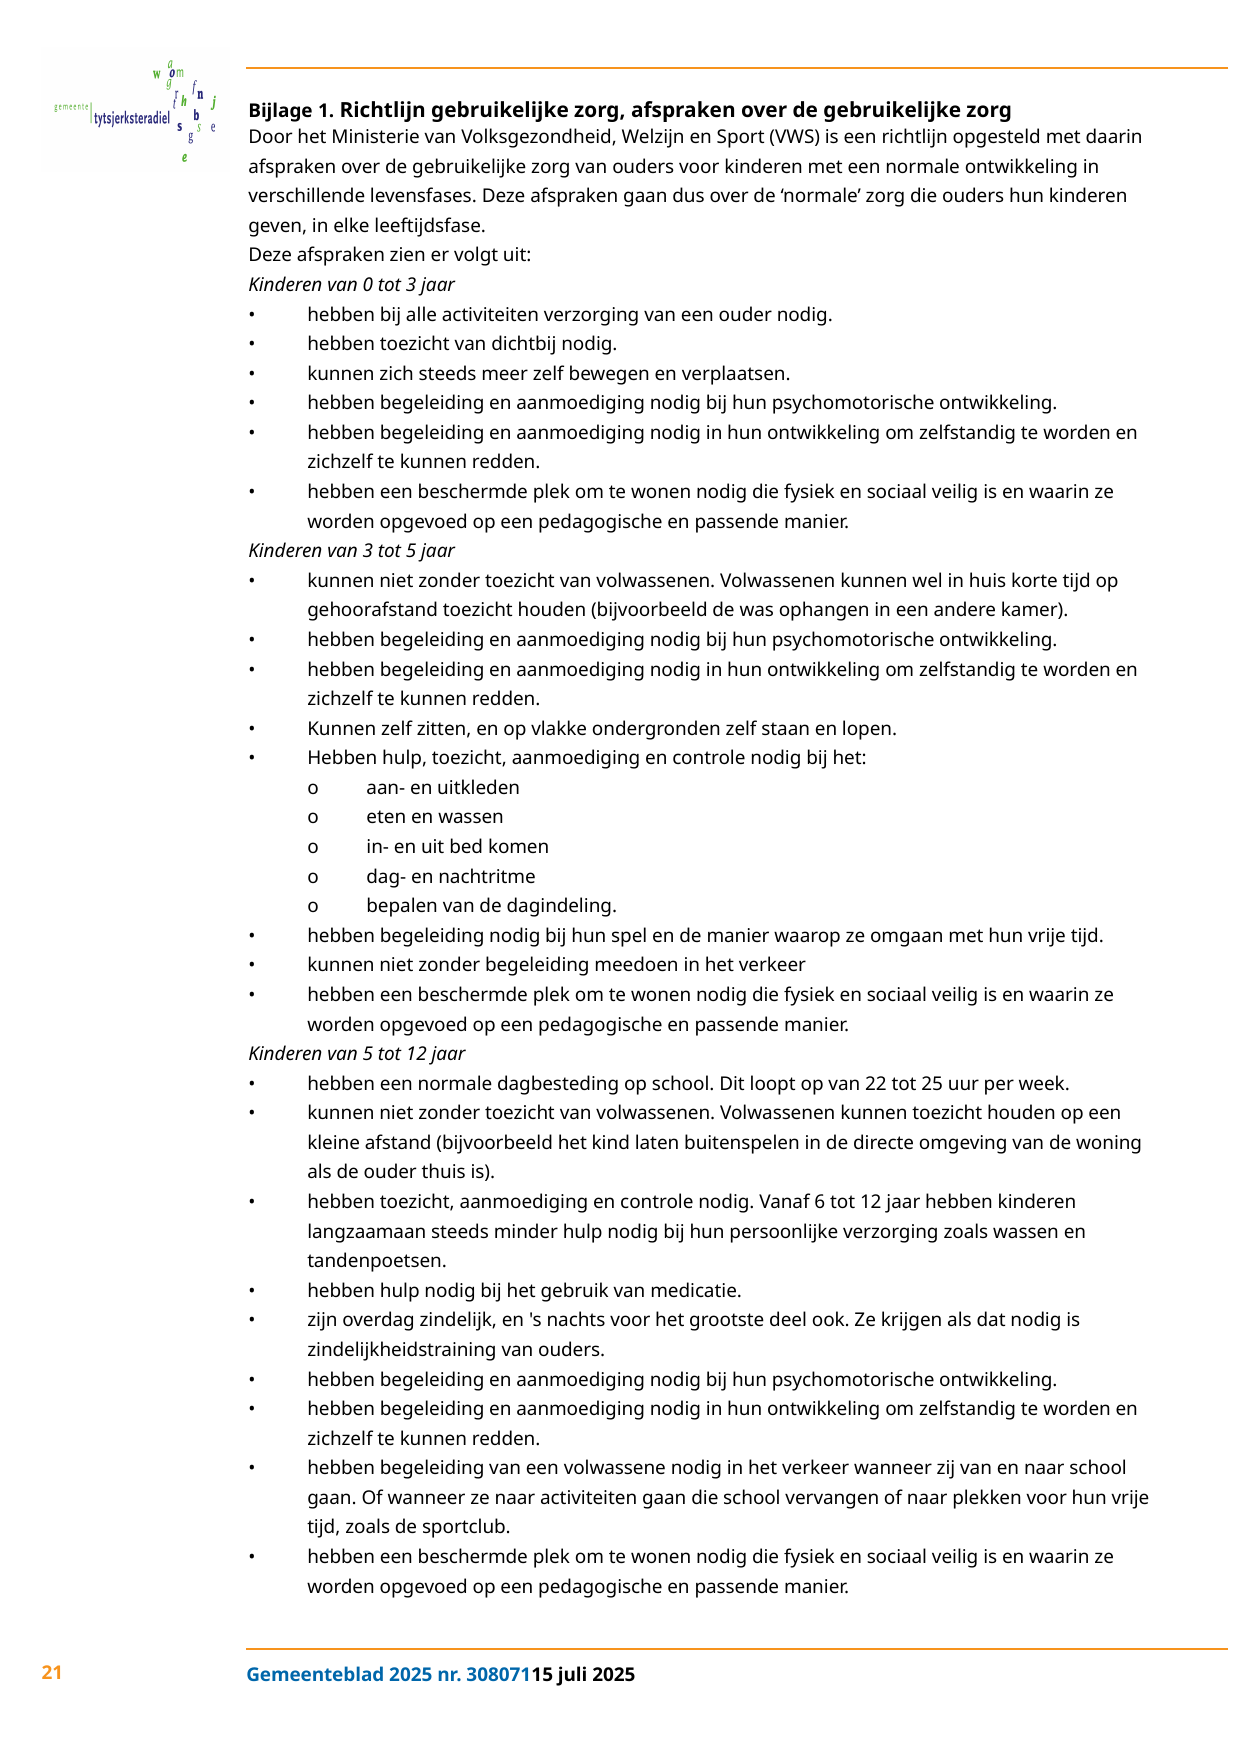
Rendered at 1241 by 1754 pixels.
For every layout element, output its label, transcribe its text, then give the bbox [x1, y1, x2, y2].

text Door het Ministerie van Volksgezondheid, Welzijn en Sport (VWS) is een richtlijn opgesteld met daarin afspraken over de gebruikelijke zorg van ouders voor kinderen met een normale ontwikkeling in verschillende levensfases. Deze afspraken gaan dus over de ‘normale’ zorg die ouders hun kinderen geven, in elke leeftijdsfase. [248, 123, 1152, 238]
list hebben begeleiding en aanmoediging nodig bij hun psychomotorische ontwikkeling. [248, 626, 1152, 652]
list bepalen van de dagindeling. [307, 892, 1152, 918]
list zijn overdag zindelijk, en 's nachts voor het grootste deel ook. Ze krijgen als dat nodig is zindelijkheidstraining van ouders. [248, 1307, 1152, 1362]
list hebben een normale dagbesteding op school. Dit loopt op van 22 tot 25 uur per week. [248, 1070, 1152, 1096]
text Kinderen van 0 tot 3 jaar [248, 271, 1152, 297]
list kunnen niet zonder begeleiding meedoen in het verkeer [248, 952, 1152, 977]
text Kinderen van 3 tot 5 jaar [248, 537, 1152, 563]
list hebben begeleiding en aanmoediging nodig bij hun psychomotorische ontwikkeling. [248, 1366, 1152, 1392]
list hebben bij alle activiteiten verzorging van een ouder nodig. [248, 301, 1152, 327]
list dag- en nachtritme [307, 863, 1152, 889]
list Hebben hulp, toezicht, aanmoediging en controle nodig bij het: [248, 744, 1152, 770]
list hebben een beschermde plek om te wonen nodig die fysiek en sociaal veilig is en waarin ze worden opgevoed op een pedagogische en passende manier. [248, 981, 1152, 1037]
list hebben begeleiding en aanmoediging nodig in hun ontwikkeling om zelfstandig te worden en zichzelf te kunnen redden. [248, 419, 1152, 474]
list hebben toezicht van dichtbij nodig. [248, 330, 1152, 356]
text Kinderen van 5 tot 12 jaar [248, 1040, 1152, 1066]
list eten en wassen [307, 804, 1152, 829]
list hebben begeleiding en aanmoediging nodig in hun ontwikkeling om zelfstandig te worden en zichzelf te kunnen redden. [248, 1395, 1152, 1451]
list aan- en uitkleden [307, 774, 1152, 800]
list hebben begeleiding en aanmoediging nodig in hun ontwikkeling om zelfstandig te worden en zichzelf te kunnen redden. [248, 656, 1152, 711]
list kunnen niet zonder toezicht van volwassenen. Volwassenen kunnen wel in huis korte tijd op gehoorafstand toezicht houden (bijvoorbeeld de was ophangen in een andere kamer). [248, 567, 1152, 622]
list hebben een beschermde plek om te wonen nodig die fysiek en sociaal veilig is en waarin ze worden opgevoed op een pedagogische en passende manier. [248, 1543, 1152, 1599]
list hebben begeleiding en aanmoediging nodig bij hun psychomotorische ontwikkeling. [248, 389, 1152, 415]
list Kunnen zelf zitten, en op vlakke ondergronden zelf staan en lopen. [248, 715, 1152, 741]
list kunnen niet zonder toezicht van volwassenen. Volwassenen kunnen toezicht houden op een kleine afstand (bijvoorbeeld het kind laten buitenspelen in de directe omgeving van de woning als de ouder thuis is). [248, 1099, 1152, 1184]
list hebben toezicht, aanmoediging en controle nodig. Vanaf 6 tot 12 jaar hebben kinderen langzaamaan steeds minder hulp nodig bij hun persoonlijke verzorging zoals wassen en tandenpoetsen. [248, 1188, 1152, 1273]
list kunnen zich steeds meer zelf bewegen en verplaatsen. [248, 360, 1152, 386]
list hebben begeleiding nodig bij hun spel en de manier waarop ze omgaan met hun vrije tijd. [248, 922, 1152, 948]
text Deze afspraken zien er volgt uit: [248, 242, 1152, 267]
picture [41, 47, 231, 172]
text Bijlage 1. Richtlijn gebruikelijke zorg, afspraken over de gebruikelijke zorg [248, 95, 1152, 123]
list hebben een beschermde plek om te wonen nodig die fysiek en sociaal veilig is en waarin ze worden opgevoed op een pedagogische en passende manier. [248, 478, 1152, 534]
list hebben hulp nodig bij het gebruik van medicatie. [248, 1277, 1152, 1303]
list hebben begeleiding van een volwassene nodig in het verkeer wanneer zij van en naar school gaan. Of wanneer ze naar activiteiten gaan die school vervangen of naar plekken voor hun vrije tijd, zoals de sportclub. [248, 1454, 1152, 1539]
list in- en uit bed komen [307, 833, 1152, 859]
